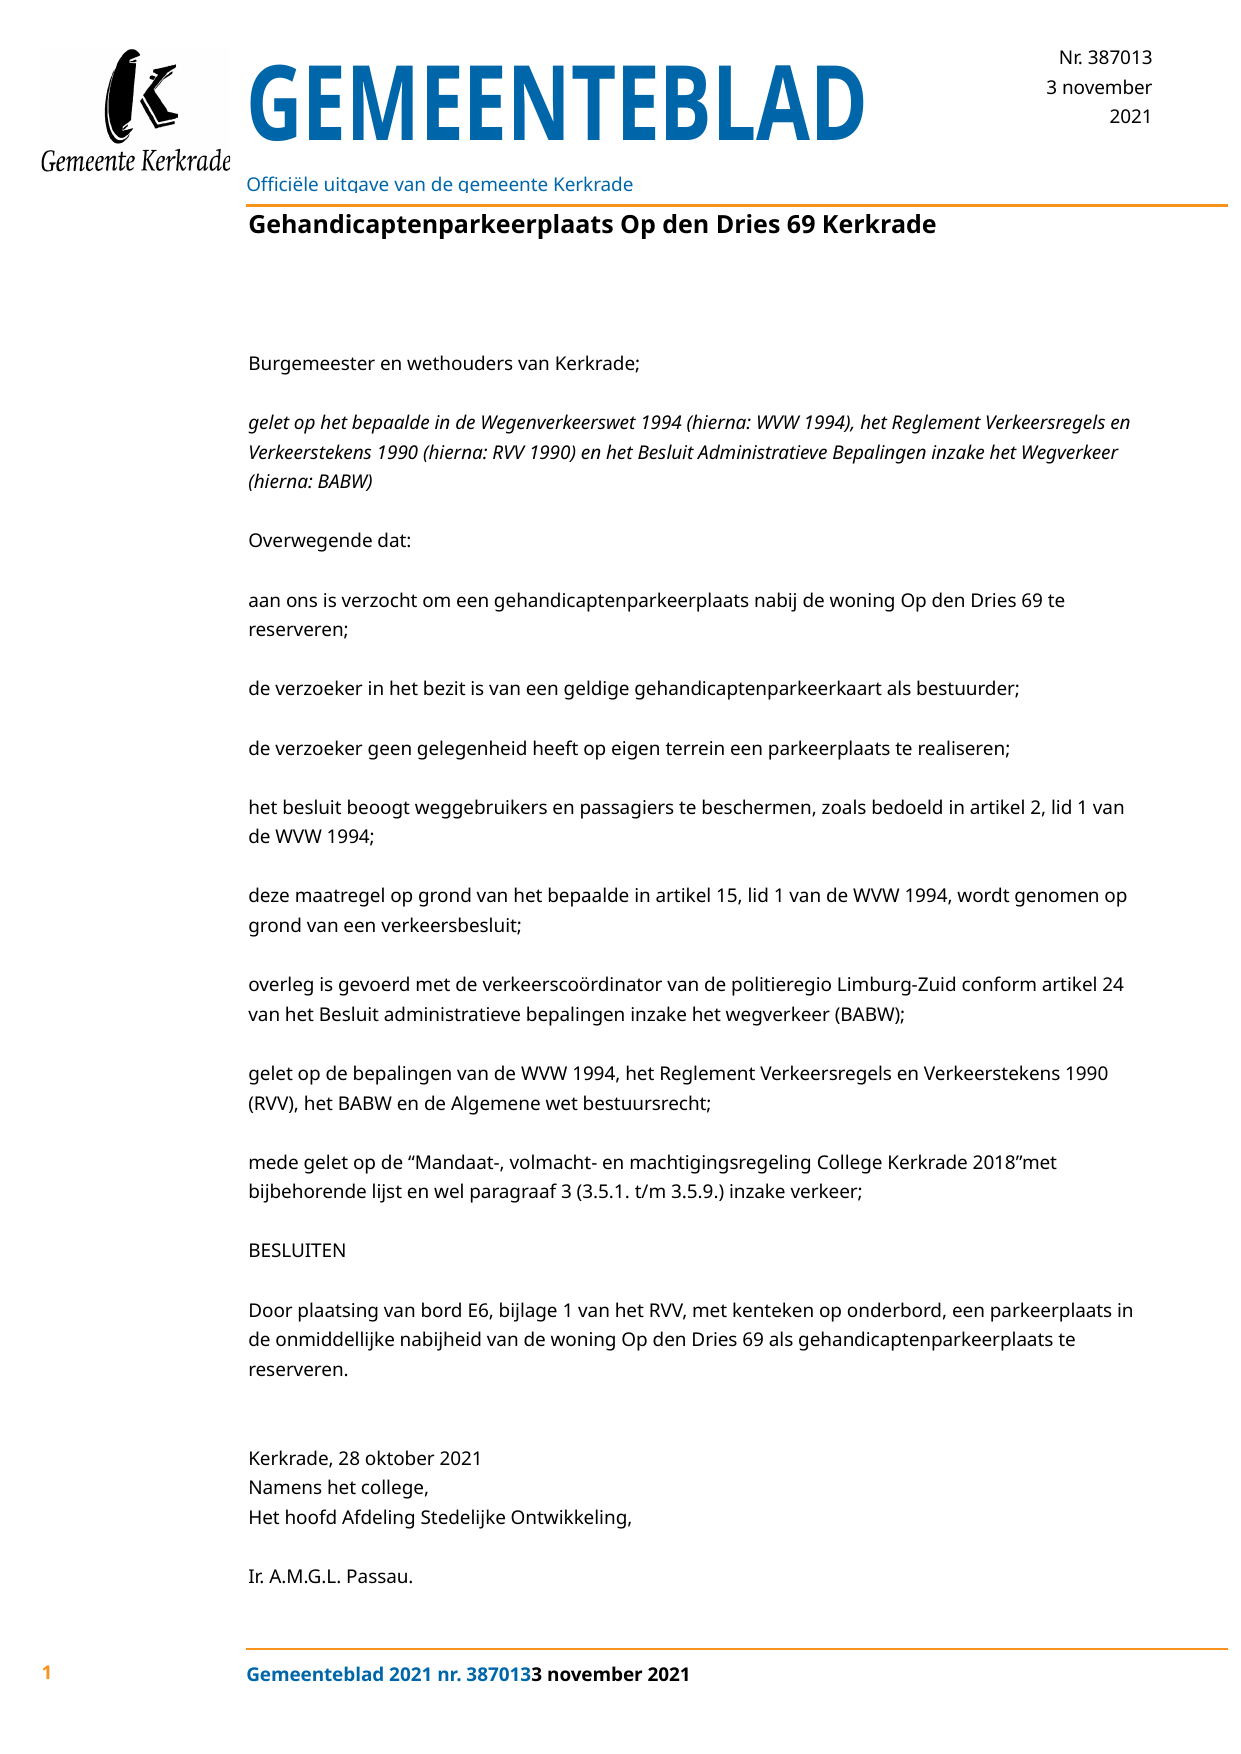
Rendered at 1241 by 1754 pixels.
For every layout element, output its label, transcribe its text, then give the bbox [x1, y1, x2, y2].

text aan ons is verzocht om een gehandicaptenparkeerplaats nabij de woning Op den Dries 69 te reserveren; [248, 587, 1152, 642]
text het besluit beoogt weggebruikers en passagiers te beschermen, zoals bedoeld in artikel 2, lid 1 van de WVW 1994; [248, 794, 1152, 849]
text Burgemeester en wethouders van Kerkrade; [248, 350, 1152, 376]
text mede gelet op de “Mandaat-, volmacht- en machtigingsregeling College Kerkrade 2018”met bijbehorende lijst en wel paragraaf 3 (3.5.1. t/m 3.5.9.) inzake verkeer; [248, 1149, 1152, 1204]
text Het hoofd Afdeling Stedelijke Ontwikkeling, [248, 1504, 1152, 1530]
text Kerkrade, 28 oktober 2021 [248, 1445, 1152, 1471]
text Namens het college, [248, 1474, 1152, 1500]
text gelet op het bepaalde in de Wegenverkeerswet 1994 (hierna: WVW 1994), het Reglement Verkeersregels en Verkeerstekens 1990 (hierna: RVV 1990) en het Besluit Administratieve Bepalingen inzake het Wegverkeer (hierna: BABW) [248, 409, 1152, 494]
text overleg is gevoerd met de verkeerscoördinator van de politieregio Limburg-Zuid conform artikel 24 van het Besluit administratieve bepalingen inzake het wegverkeer (BABW); [248, 971, 1152, 1027]
text BESLUITEN [248, 1238, 1152, 1263]
text de verzoeker in het bezit is van een geldige gehandicaptenparkeerkaart als bestuurder; [248, 676, 1152, 701]
picture [41, 47, 231, 172]
text de verzoeker geen gelegenheid heeft op eigen terrein een parkeerplaats te realiseren; [248, 735, 1152, 761]
text Door plaatsing van bord E6, bijlage 1 van het RVV, met kenteken op onderbord, een parkeerplaats in de onmiddellijke nabijheid van de woning Op den Dries 69 als gehandicaptenparkeerplaats te reserveren. [248, 1297, 1152, 1382]
text Gehandicaptenparkeerplaats Op den Dries 69 Kerkrade [248, 207, 1152, 241]
text Ir. A.M.G.L. Passau. [248, 1563, 1152, 1589]
text deze maatregel op grond van het bepaalde in artikel 15, lid 1 van de WVW 1994, wordt genomen op grond van een verkeersbesluit; [248, 883, 1152, 938]
text gelet op de bepalingen van de WVW 1994, het Reglement Verkeersregels en Verkeerstekens 1990 (RVV), het BABW en de Algemene wet bestuursrecht; [248, 1060, 1152, 1116]
text Overwegende dat: [248, 528, 1152, 553]
